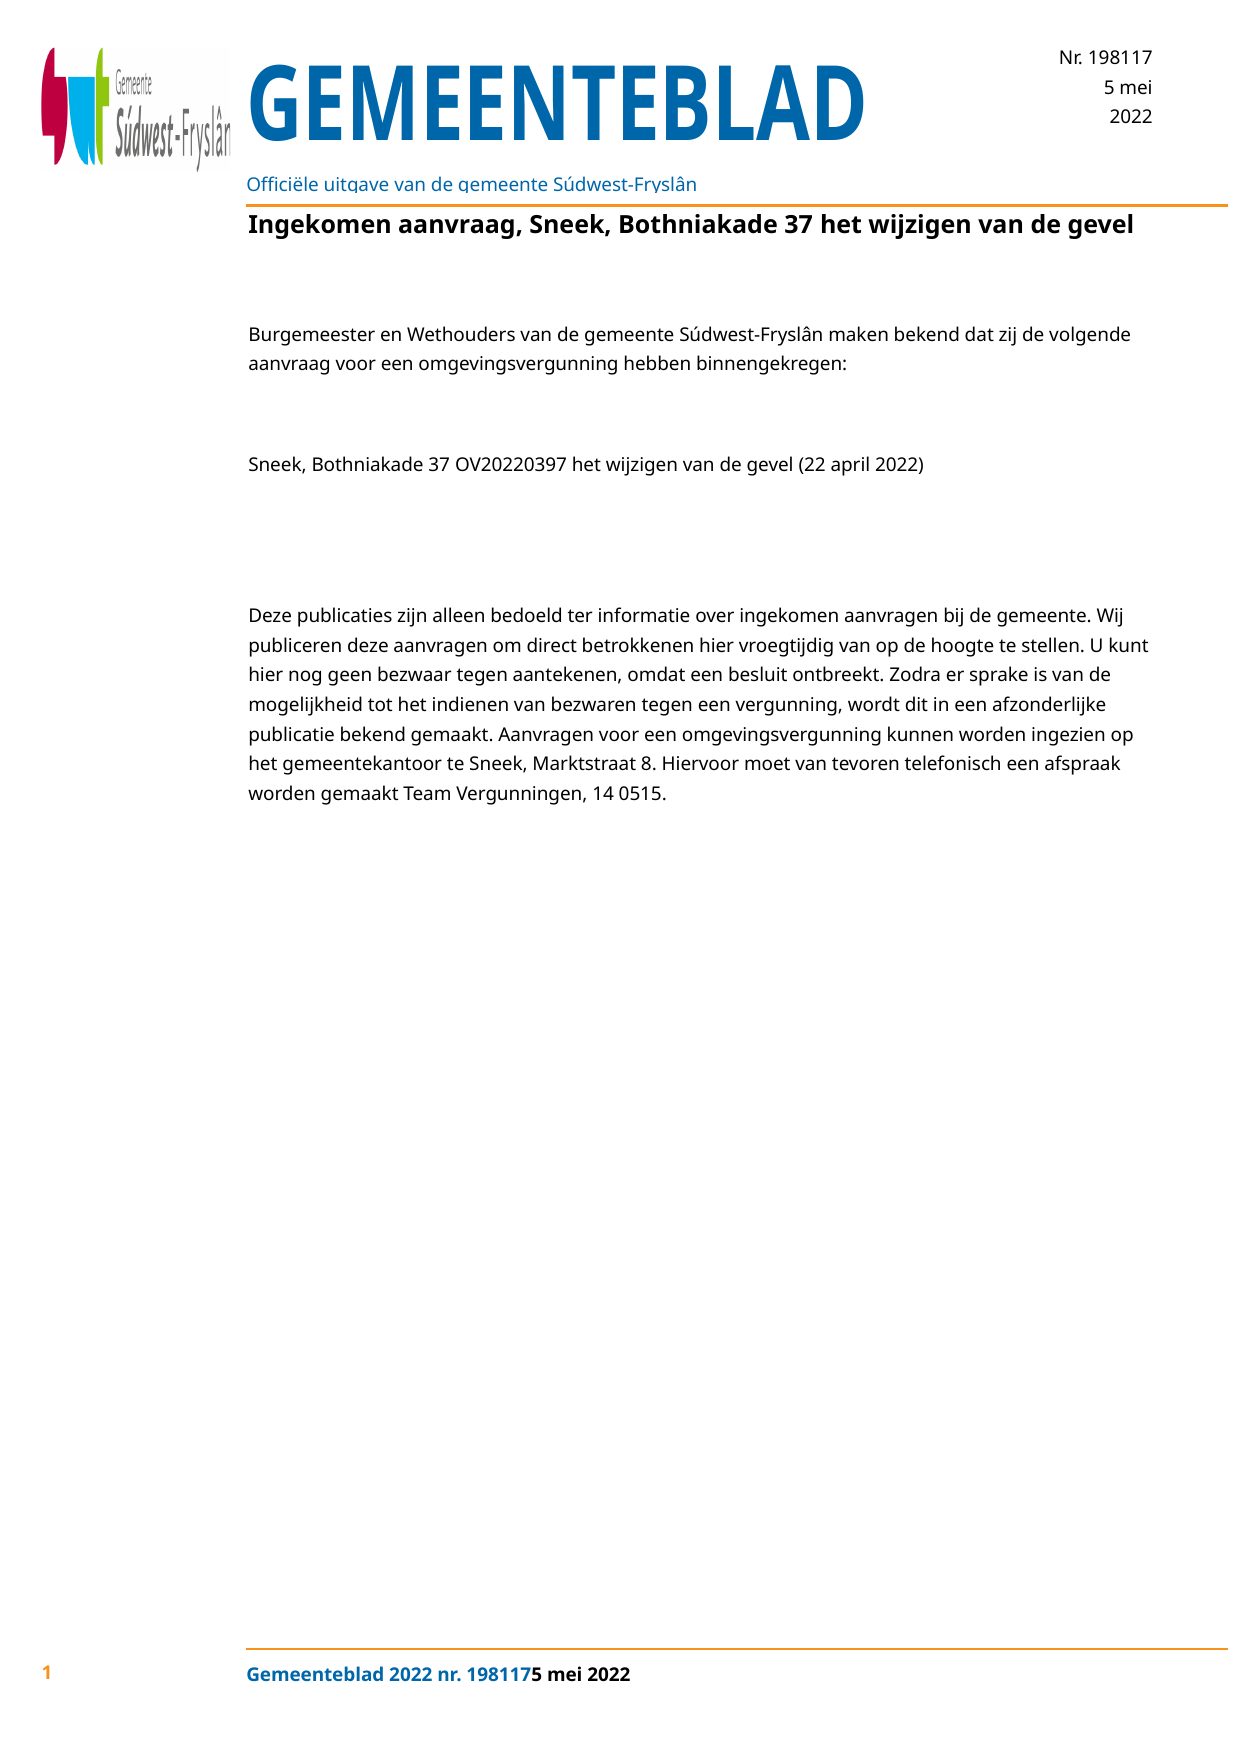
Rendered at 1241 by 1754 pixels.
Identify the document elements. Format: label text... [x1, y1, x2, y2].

text Deze publicaties zijn alleen bedoeld ter informatie over ingekomen aanvragen bij de gemeente. Wij publiceren deze aanvragen om direct betrokkenen hier vroegtijdig van op de hoogte te stellen. U kunt hier nog geen bezwaar tegen aantekenen, omdat een besluit ontbreekt. Zodra er sprake is van de mogelijkheid tot het indienen van bezwaren tegen een vergunning, wordt dit in een afzonderlijke publicatie bekend gemaakt. Aanvragen voor een omgevingsvergunning kunnen worden ingezien op het gemeentekantoor te Sneek, Marktstraat 8. Hiervoor moet van tevoren telefonisch een afspraak worden gemaakt Team Vergunningen, 14 0515. [248, 602, 1152, 806]
text Burgemeester en Wethouders van de gemeente Súdwest-Fryslân maken bekend dat zij de volgende aanvraag voor een omgevingsvergunning hebben binnengekregen: [248, 321, 1152, 376]
text Ingekomen aanvraag, Sneek, Bothniakade 37 het wijzigen van de gevel [248, 207, 1152, 241]
text Sneek, Bothniakade 37 OV20220397 het wijzigen van de gevel (22 april 2022) [248, 451, 1152, 477]
picture [41, 47, 231, 172]
